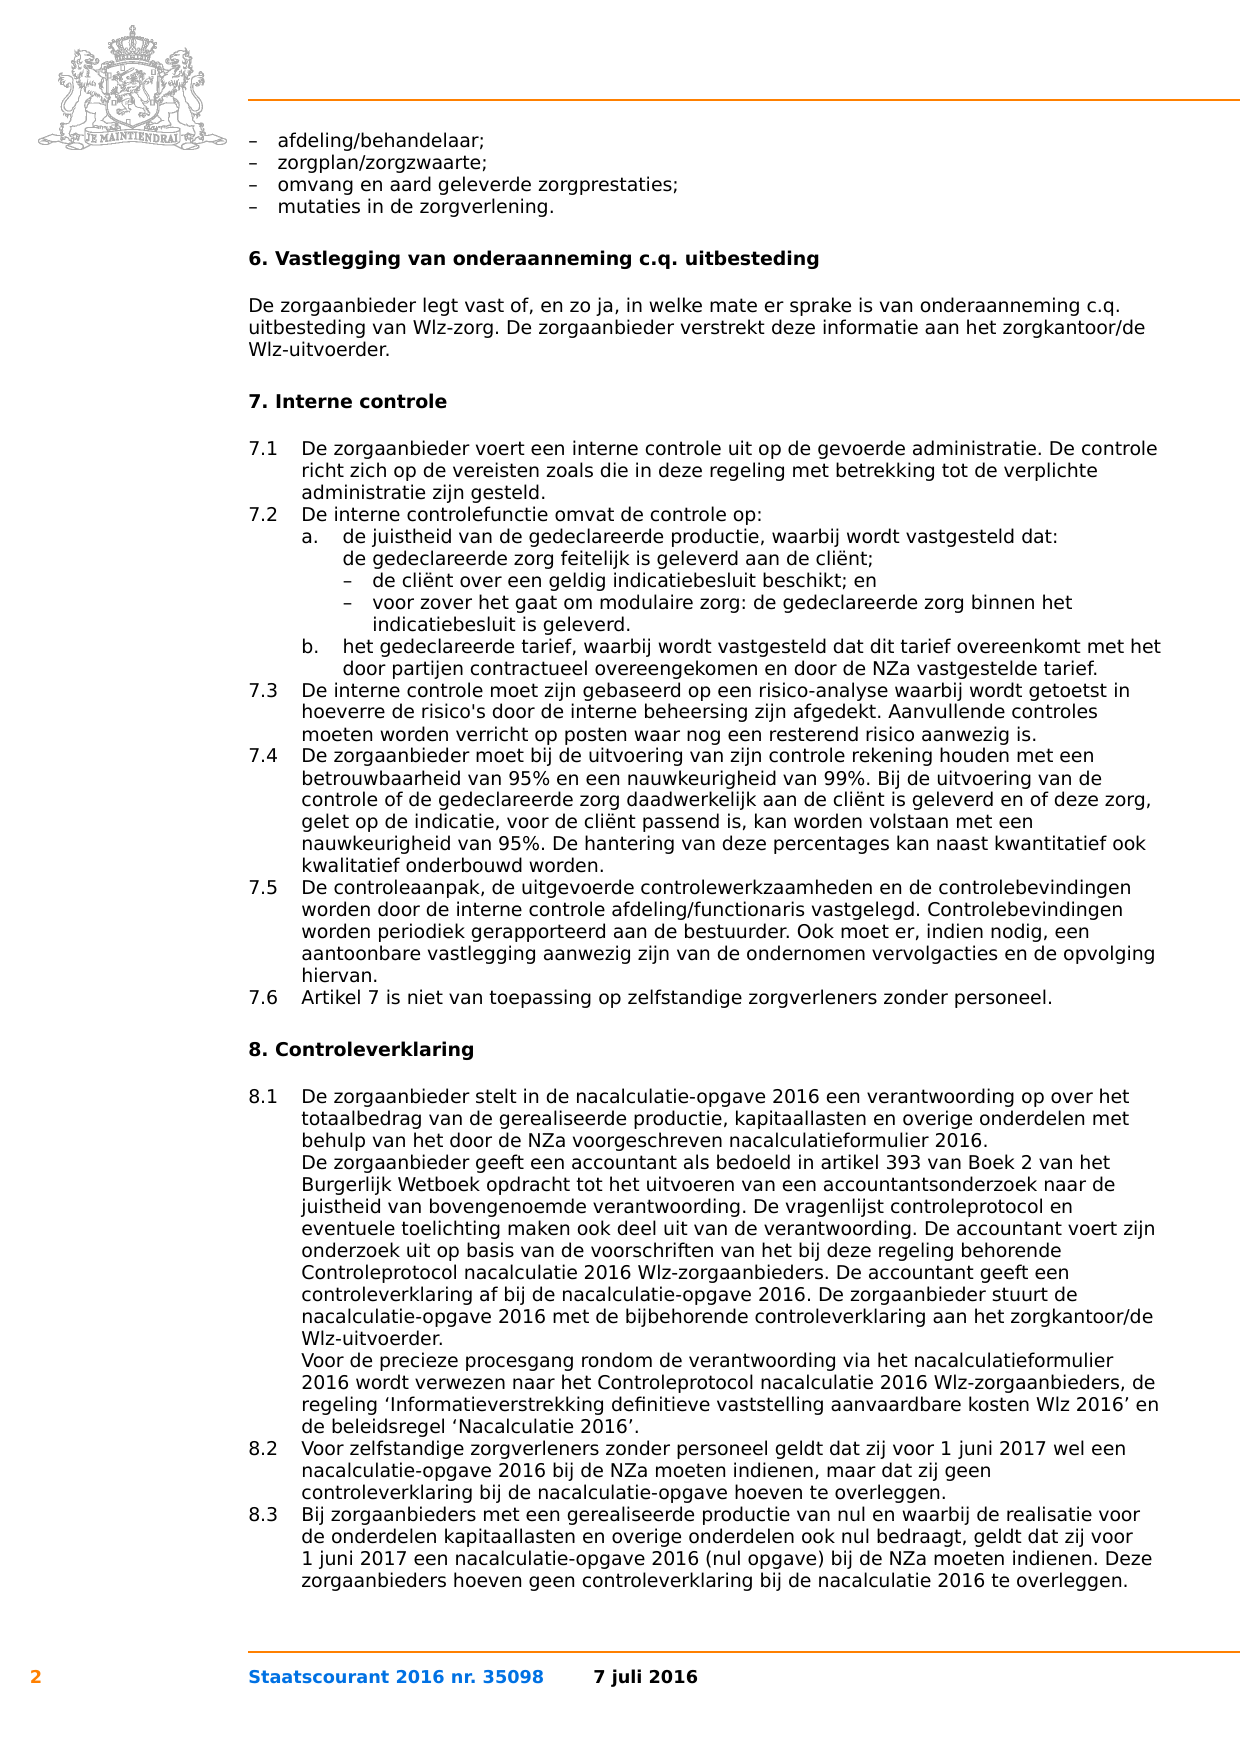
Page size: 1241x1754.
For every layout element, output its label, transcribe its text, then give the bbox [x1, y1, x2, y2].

text a. de juistheid van de gedeclareerde productie, waarbij wordt vastgesteld dat: [301, 526, 1163, 548]
text – mutaties in de zorgverlening. [248, 196, 1163, 218]
text 8.3 Bij zorgaanbieders met een gerealiseerde productie van nul en waarbij de realisatie voor de onderdelen kapitaallasten en overige onderdelen ook nul bedraagt, geldt dat zij voor 1 juni 2017 een nacalculatie-opgave 2016 (nul opgave) bij de NZa moeten indienen. Deze zorgaanbieders hoeven geen controleverklaring bij de nacalculatie 2016 te overleggen. [248, 1504, 1163, 1592]
text 7.2 De interne controlefunctie omvat de controle op: [248, 504, 1163, 526]
text – zorgplan/zorgzwaarte; [248, 152, 1163, 174]
text 8.1 De zorgaanbieder stelt in de nacalculatie-opgave 2016 een verantwoording op over het totaalbedrag van de gerealiseerde productie, kapitaallasten en overige onderdelen met behulp van het door de NZa voorgeschreven nacalculatieformulier 2016. [248, 1086, 1163, 1152]
text 7.5 De controleaanpak, de uitgevoerde controlewerkzaamheden en de controlebevindingen worden door de interne controle afdeling/functionaris vastgelegd. Controlebevindingen worden periodiek gerapporteerd aan de bestuurder. Ook moet er, indien nodig, een aantoonbare vastlegging aanwezig zijn van de ondernomen vervolgacties en de opvolging hiervan. [248, 877, 1163, 987]
text – de cliënt over een geldig indicatiebesluit beschikt; en [343, 569, 1163, 592]
text de gedeclareerde zorg feitelijk is geleverd aan de cliënt; [342, 548, 1163, 569]
text 8.2 Voor zelfstandige zorgverleners zonder personeel geldt dat zij voor 1 juni 2017 wel een nacalculatie-opgave 2016 bij de NZa moeten indienen, maar dat zij geen controleverklaring bij de nacalculatie-opgave hoeven te overleggen. [248, 1438, 1163, 1504]
text 7.1 De zorgaanbieder voert een interne controle uit op de gevoerde administratie. De controle richt zich op de vereisten zoals die in deze regeling met betrekking tot de verplichte administratie zijn gesteld. [248, 438, 1163, 504]
picture [38, 25, 227, 150]
text 7.6 Artikel 7 is niet van toepassing op zelfstandige zorgverleners zonder personeel. [248, 987, 1163, 1009]
text – afdeling/behandelaar; [248, 130, 1163, 152]
text De zorgaanbieder geeft een accountant als bedoeld in artikel 393 van Boek 2 van het Burgerlijk Wetboek opdracht tot het uitvoeren van een accountantsonderzoek naar de juistheid van bovengenoemde verantwoording. De vragenlijst controleprotocol en eventuele toelichting maken ook deel uit van de verantwoording. De accountant voert zijn onderzoek uit op basis van de voorschriften van het bij deze regeling behorende Controleprotocol nacalculatie 2016 Wlz-zorgaanbieders. De accountant geeft een controleverklaring af bij de nacalculatie-opgave 2016. De zorgaanbieder stuurt de nacalculatie-opgave 2016 met de bijbehorende controleverklaring aan het zorgkantoor/de Wlz-uitvoerder. [301, 1152, 1163, 1350]
subtitle 8. Controleverklaring [248, 1039, 1163, 1061]
text – omvang en aard geleverde zorgprestaties; [248, 174, 1163, 196]
text Voor de precieze procesgang rondom de verantwoording via het nacalculatieformulier 2016 wordt verwezen naar het Controleprotocol nacalculatie 2016 Wlz-zorgaanbieders, de regeling ‘Informatieverstrekking definitieve vaststelling aanvaardbare kosten Wlz 2016’ en de beleidsregel ‘Nacalculatie 2016’. [301, 1350, 1163, 1438]
subtitle 6. Vastlegging van onderaanneming c.q. uitbesteding [248, 248, 1163, 270]
text – voor zover het gaat om modulaire zorg: de gedeclareerde zorg binnen het indicatiebesluit is geleverd. [343, 592, 1163, 636]
text 7.3 De interne controle moet zijn gebaseerd op een risico-analyse waarbij wordt getoetst in hoeverre de risico's door de interne beheersing zijn afgedekt. Aanvullende controles moeten worden verricht op posten waar nog een resterend risico aanwezig is. [248, 679, 1163, 745]
text b. het gedeclareerde tarief, waarbij wordt vastgesteld dat dit tarief overeenkomt met het door partijen contractueel overeengekomen en door de NZa vastgestelde tarief. [301, 636, 1163, 679]
text 7.4 De zorgaanbieder moet bij de uitvoering van zijn controle rekening houden met een betrouwbaarheid van 95% en een nauwkeurigheid van 99%. Bij de uitvoering van de controle of de gedeclareerde zorg daadwerkelijk aan de cliënt is geleverd en of deze zorg, gelet op de indicatie, voor de cliënt passend is, kan worden volstaan met een nauwkeurigheid van 95%. De hantering van deze percentages kan naast kwantitatief ook kwalitatief onderbouwd worden. [248, 745, 1163, 877]
subtitle 7. Interne controle [248, 391, 1163, 413]
text De zorgaanbieder legt vast of, en zo ja, in welke mate er sprake is van onderaanneming c.q. uitbesteding van Wlz-zorg. De zorgaanbieder verstrekt deze informatie aan het zorgkantoor/de Wlz-uitvoerder. [248, 295, 1163, 361]
